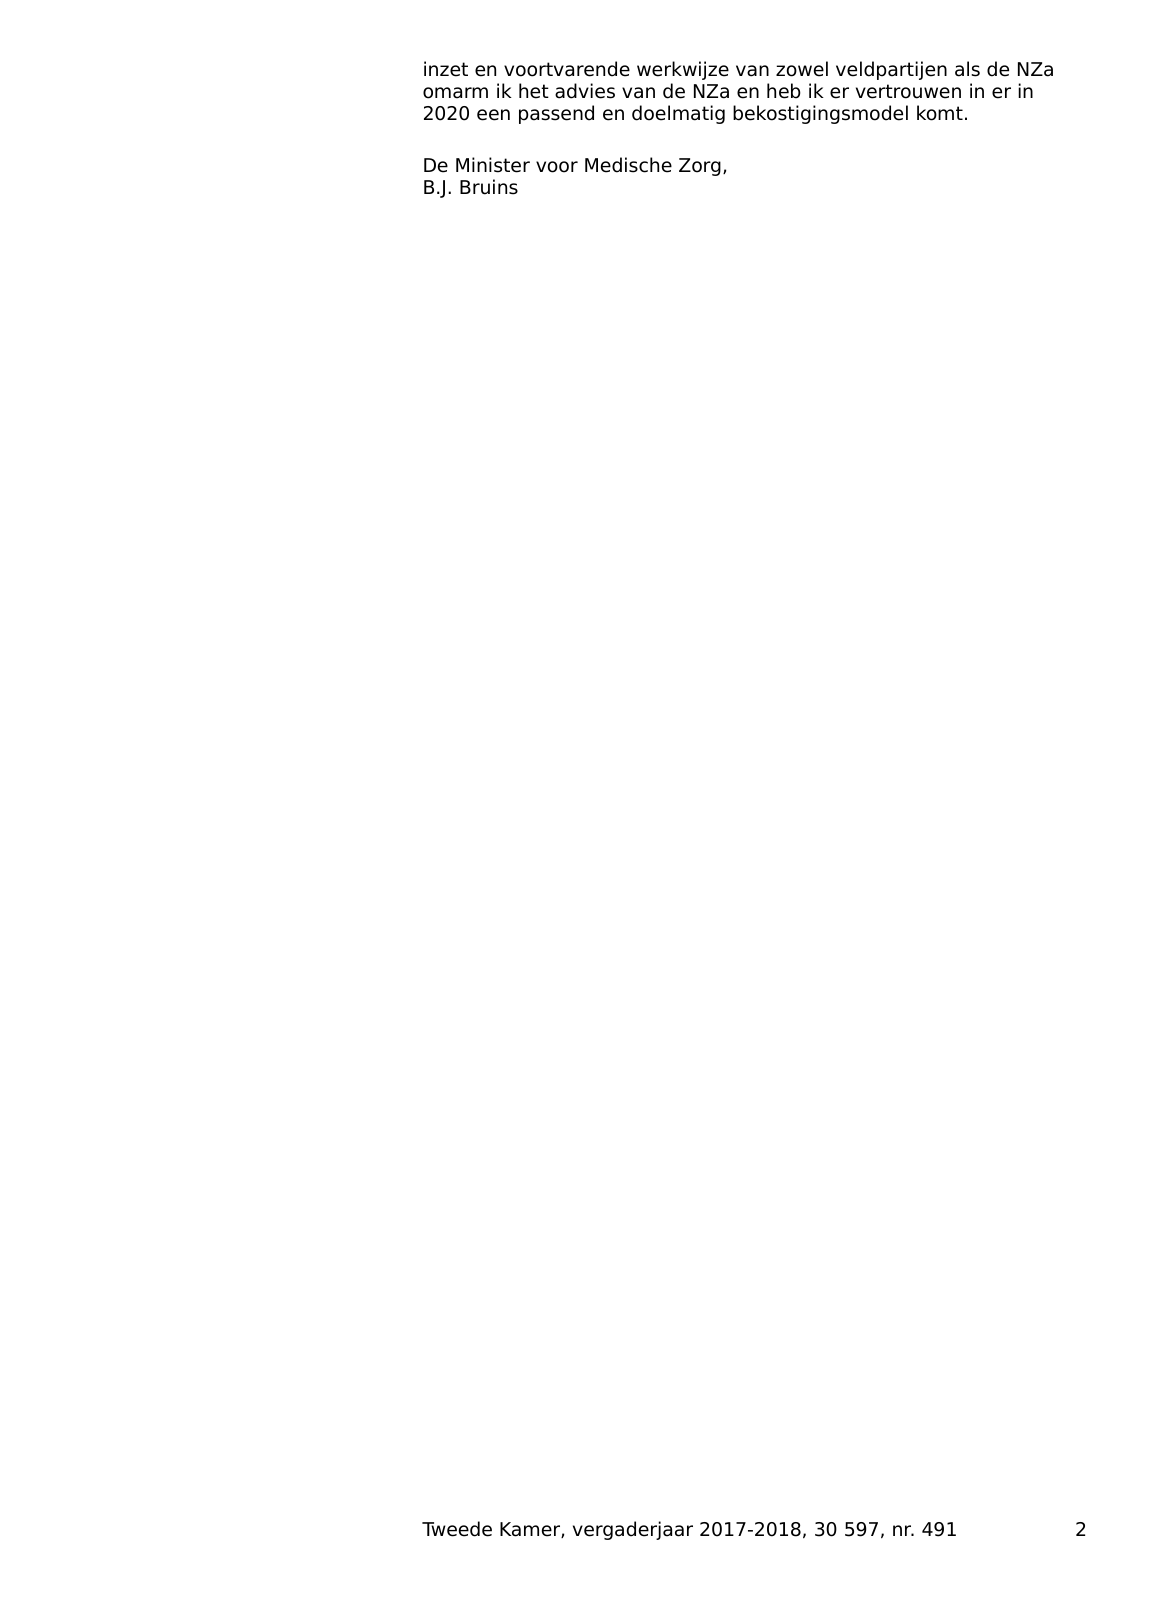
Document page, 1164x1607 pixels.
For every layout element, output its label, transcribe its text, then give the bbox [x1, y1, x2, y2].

text De Minister voor Medische Zorg, B.J. Bruins [422, 155, 1087, 199]
text inzet en voortvarende werkwijze van zowel veldpartijen als de NZa omarm ik het advies van de NZa en heb ik er vertrouwen in er in 2020 een passend en doelmatig bekostigingsmodel komt. [422, 59, 1087, 125]
